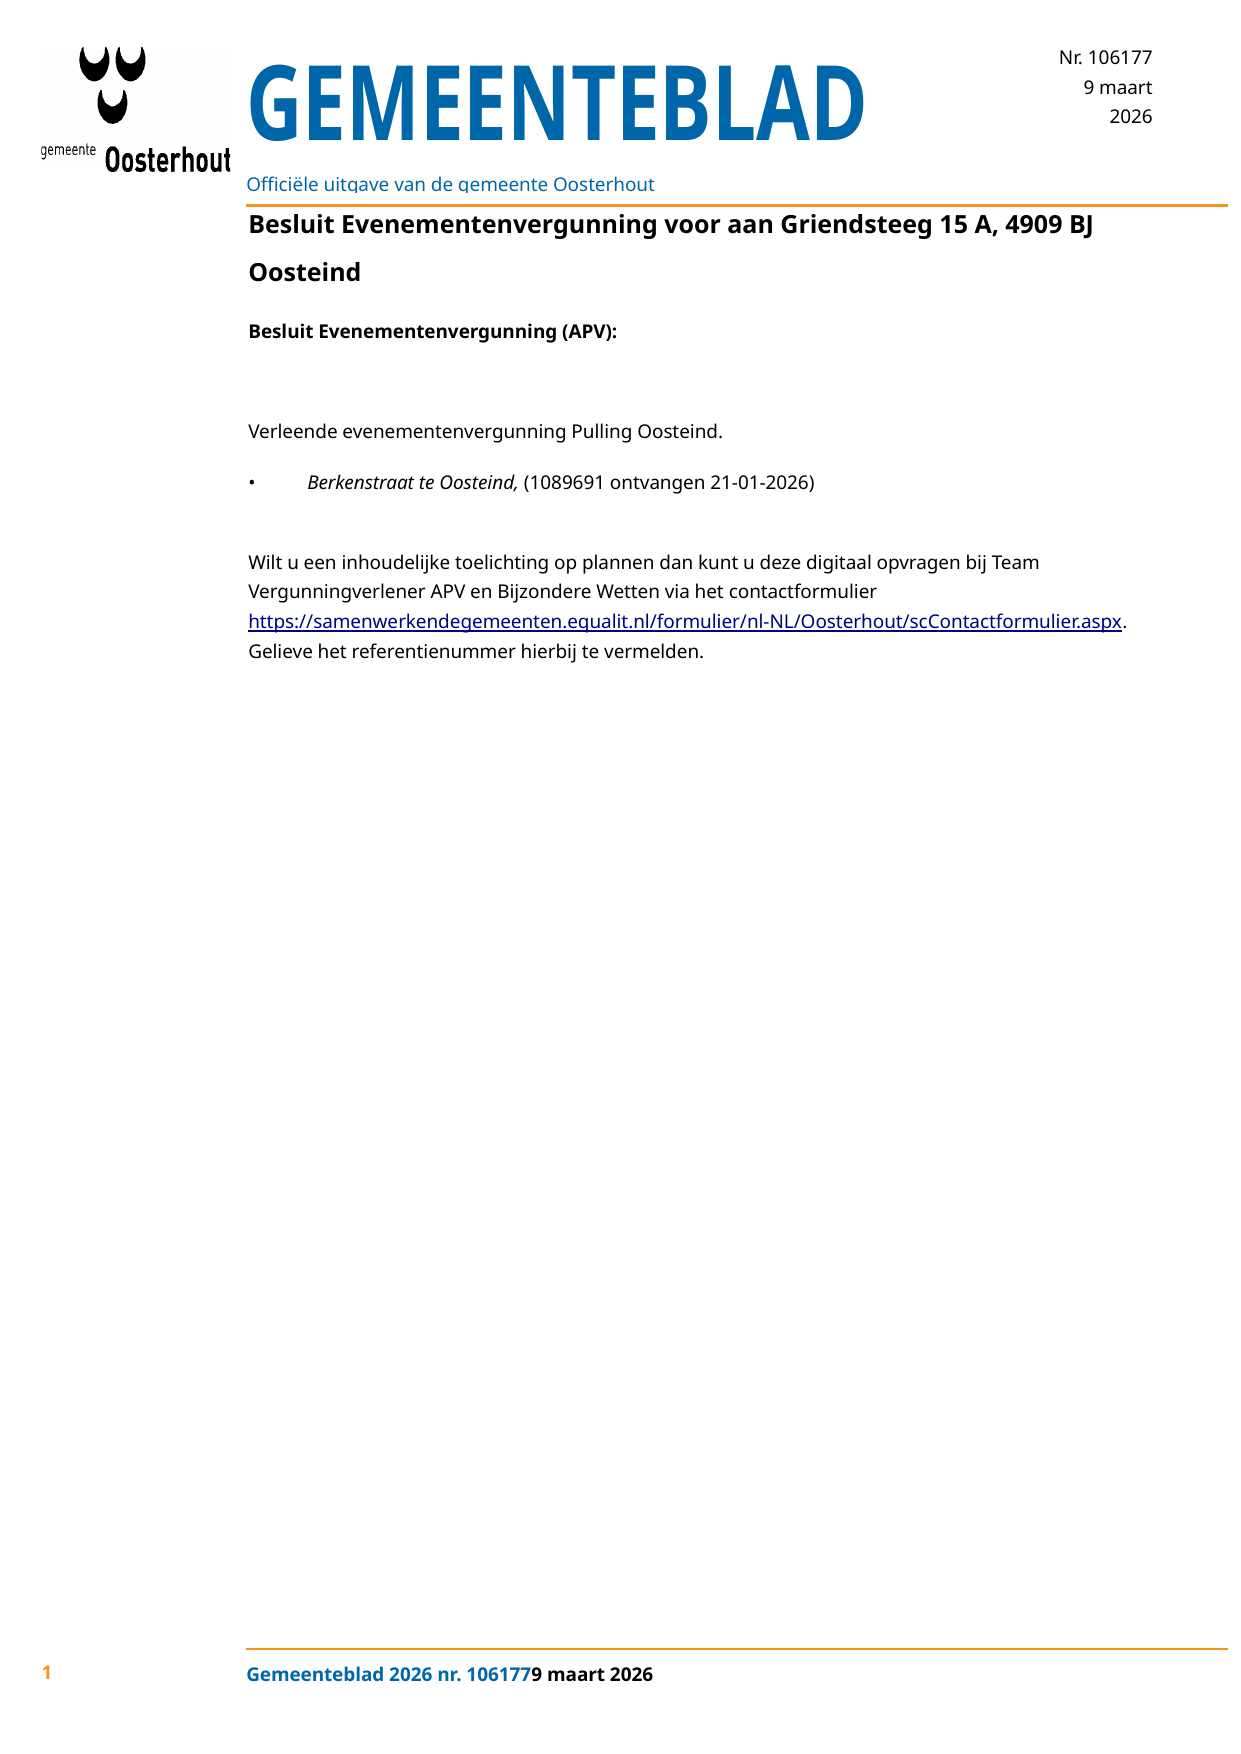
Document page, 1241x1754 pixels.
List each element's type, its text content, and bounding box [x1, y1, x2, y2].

text Besluit Evenementenvergunning voor aan Griendsteeg 15 A, 4909 BJ Oosteind [248, 207, 1152, 288]
list Berkenstraat te Oosteind, (1089691 ontvangen 21-01-2026) [248, 469, 1152, 495]
text Verleende evenementenvergunning Pulling Oosteind. [248, 419, 1152, 444]
text Wilt u een inhoudelijke toelichting op plannen dan kunt u deze digitaal opvragen bij Team Vergunningverlener APV en Bijzondere Wetten via het contactformulier https://samenwerkendegemeenten.equalit.nl/formulier/nl-NL/Oosterhout/scContactformulier.aspx. Gelieve het referentienummer hierbij te vermelden. [248, 549, 1152, 664]
text Besluit Evenementenvergunning (APV): [248, 318, 1152, 344]
picture [41, 47, 231, 172]
